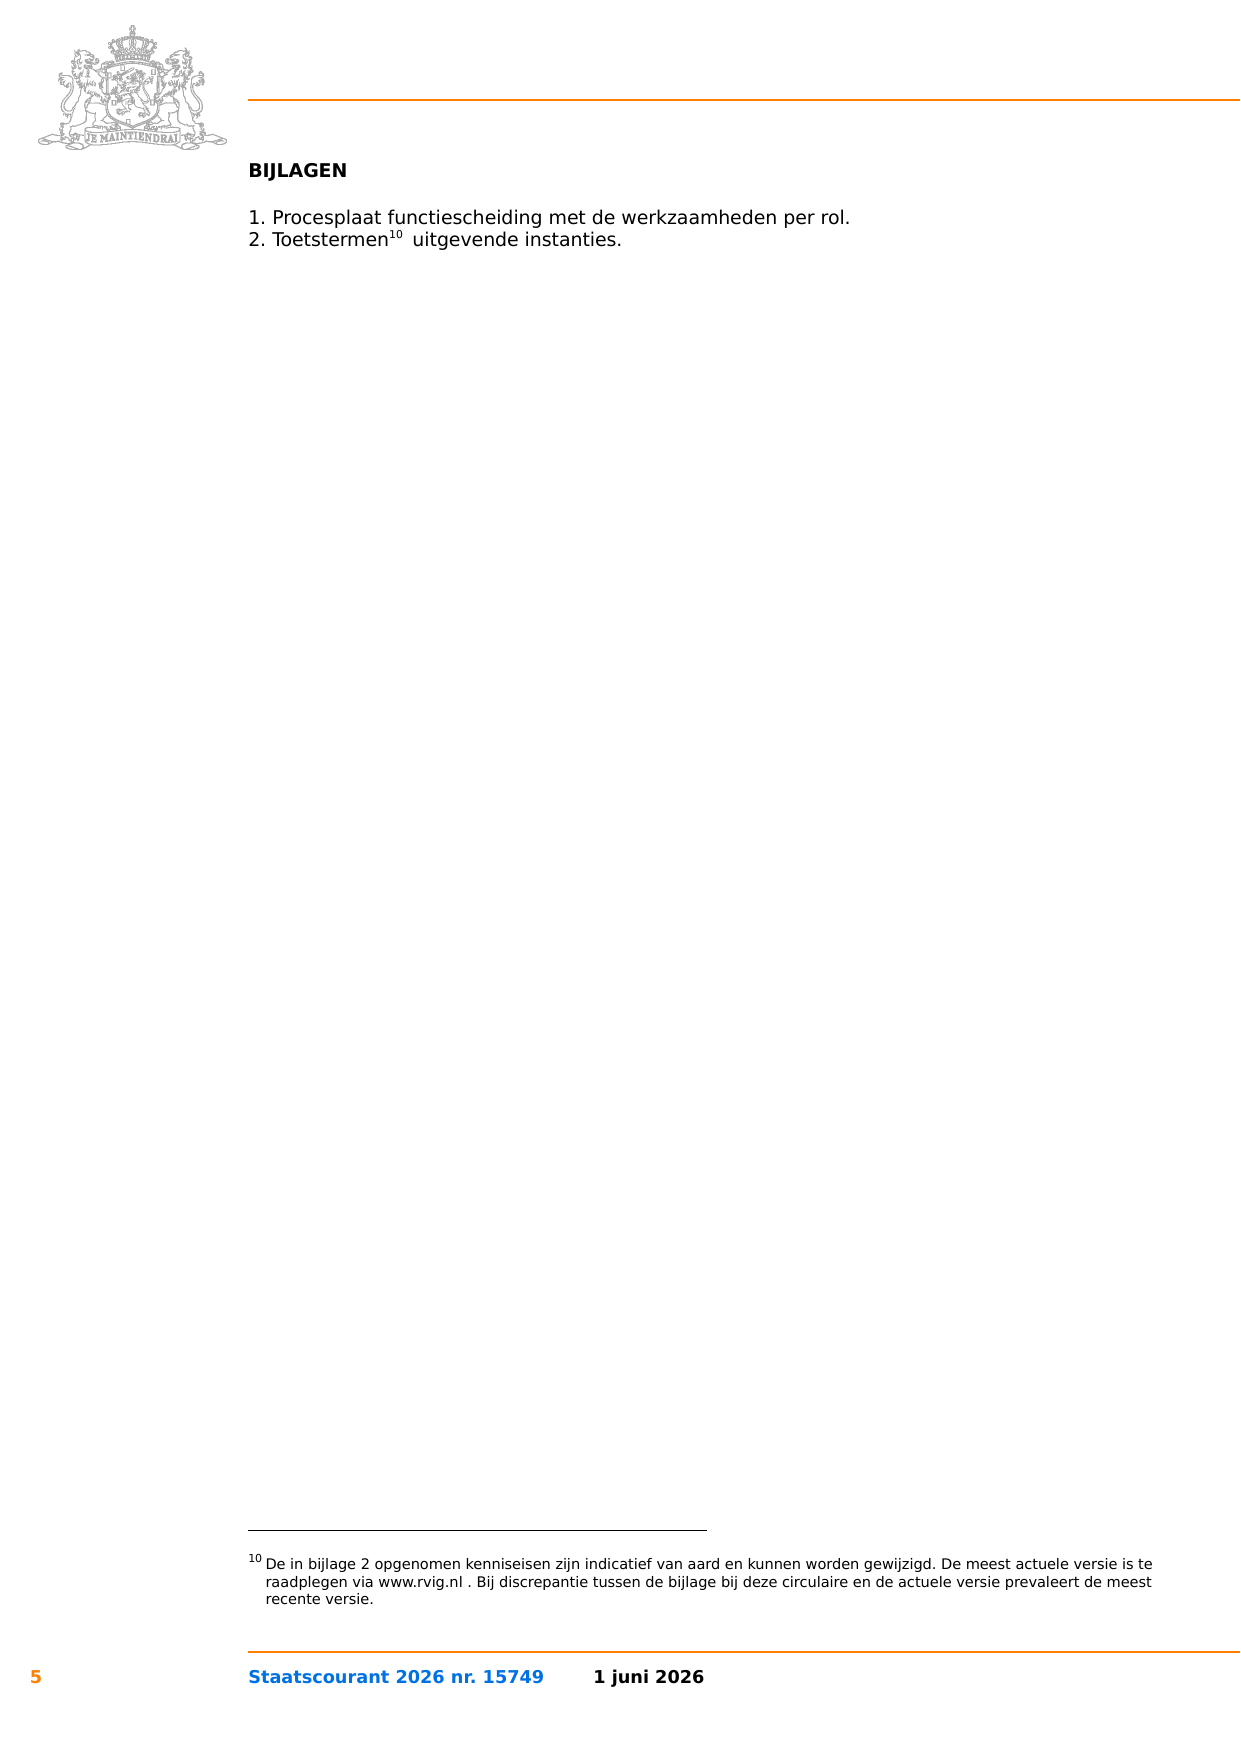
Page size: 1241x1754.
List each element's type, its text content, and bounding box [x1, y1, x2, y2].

text 1. Procesplaat functiescheiding met de werkzaamheden per rol. [248, 207, 1163, 229]
text 2. Toetstermen uitgevende instanties. [248, 229, 1163, 251]
picture [38, 25, 227, 150]
text De in bijlage 2 opgenomen kenniseisen zijn indicatief van aard en kunnen worden gewijzigd. De meest actuele versie is te raadplegen via www.rvig.nl . Bij discrepantie tussen de bijlage bij deze circulaire en de actuele versie prevaleert de meest recente versie. [248, 1552, 1163, 1608]
subtitle BIJLAGEN [248, 160, 1163, 182]
